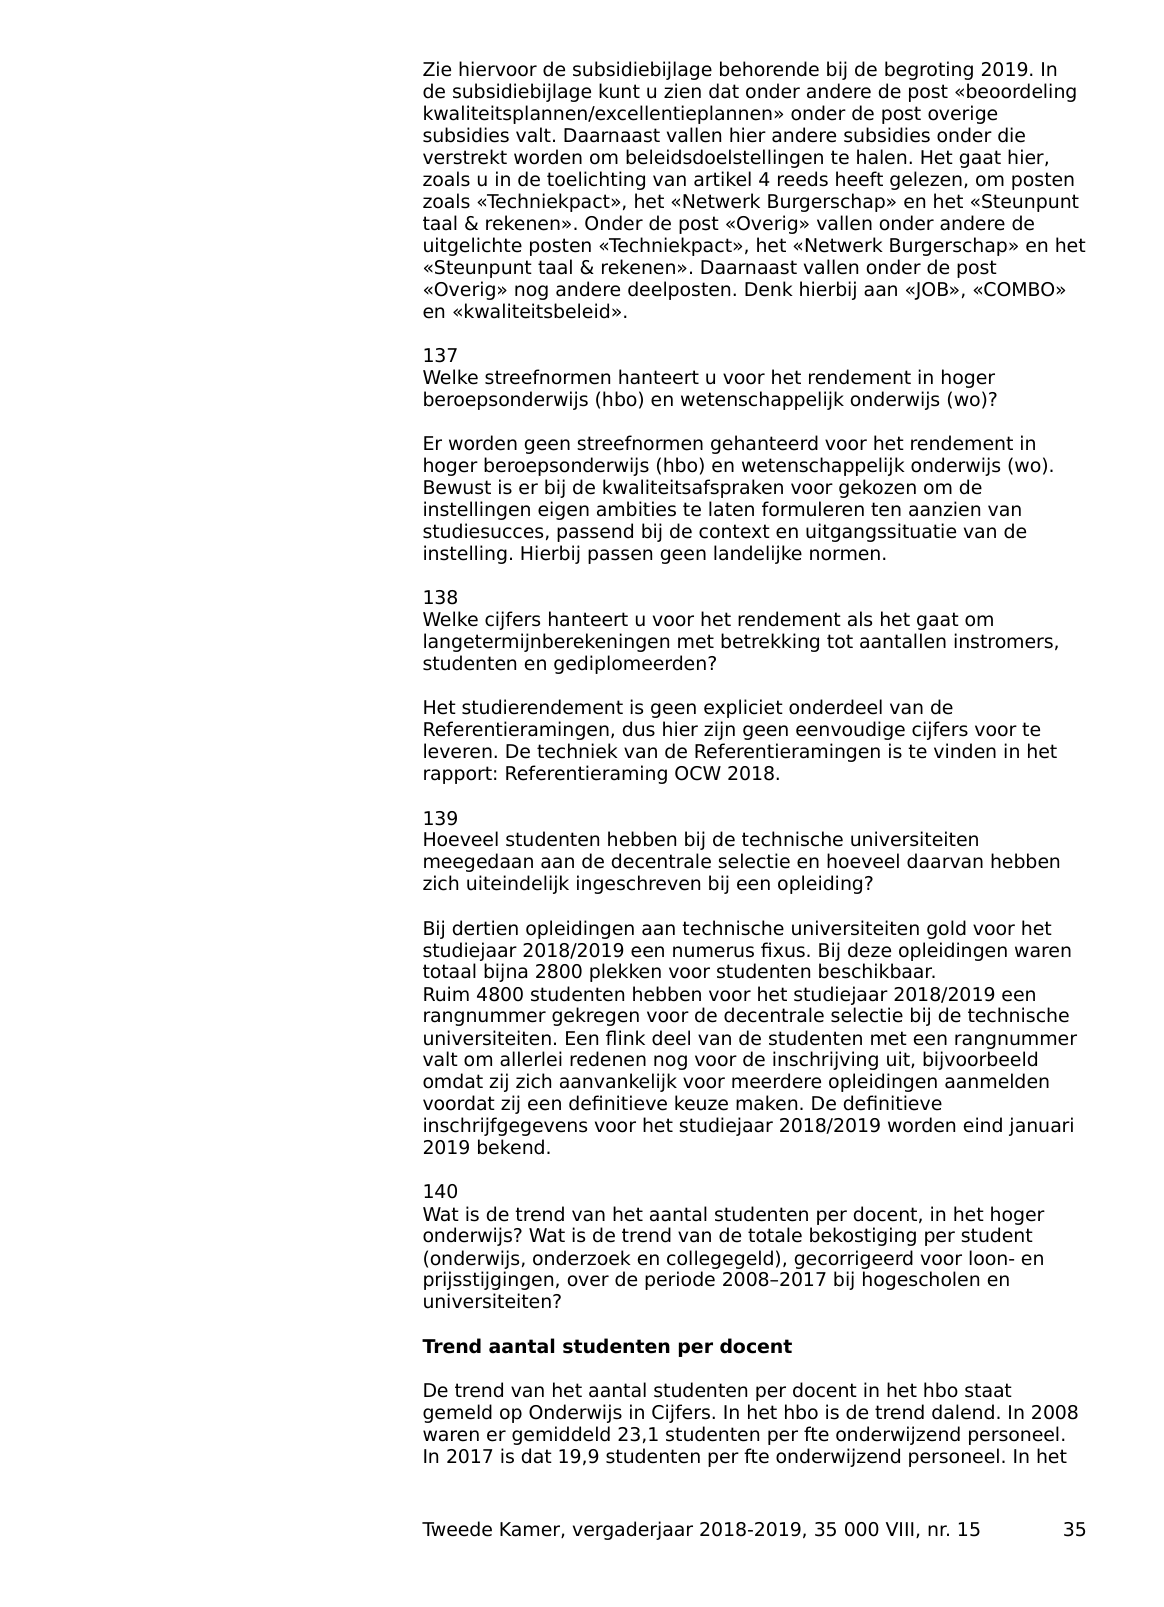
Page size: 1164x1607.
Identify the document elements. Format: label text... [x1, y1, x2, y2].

text 139 [422, 807, 1087, 829]
subtitle Trend aantal studenten per docent [422, 1336, 1087, 1357]
text Welke streefnormen hanteert u voor het rendement in hoger beroepsonderwijs (hbo) en wetenschappelijk onderwijs (wo)? [422, 367, 1087, 411]
text 137 [422, 345, 1087, 367]
text Er worden geen streefnormen gehanteerd voor het rendement in hoger beroepsonderwijs (hbo) en wetenschappelijk onderwijs (wo). Bewust is er bij de kwaliteitsafspraken voor gekozen om de instellingen eigen ambities te laten formuleren ten aanzien van studiesucces, passend bij de context en uitgangssituatie van de instelling. Hierbij passen geen landelijke normen. [422, 433, 1087, 565]
text Hoeveel studenten hebben bij de technische universiteiten meegedaan aan de decentrale selectie en hoeveel daarvan hebben zich uiteindelijk ingeschreven bij een opleiding? [422, 829, 1087, 895]
text Ruim 4800 studenten hebben voor het studiejaar 2018/2019 een rangnummer gekregen voor de decentrale selectie bij de technische universiteiten. Een flink deel van de studenten met een rangnummer valt om allerlei redenen nog voor de inschrijving uit, bijvoorbeeld omdat zij zich aanvankelijk voor meerdere opleidingen aanmelden voordat zij een definitieve keuze maken. De definitieve inschrijfgegevens voor het studiejaar 2018/2019 worden eind januari 2019 bekend. [422, 983, 1087, 1159]
text Het studierendement is geen expliciet onderdeel van de Referentieramingen, dus hier zijn geen eenvoudige cijfers voor te leveren. De techniek van de Referentieramingen is te vinden in het rapport: Referentieraming OCW 2018. [422, 697, 1087, 785]
text Zie hiervoor de subsidiebijlage behorende bij de begroting 2019. In de subsidiebijlage kunt u zien dat onder andere de post «beoordeling kwaliteitsplannen/excellentieplannen» onder de post overige subsidies valt. Daarnaast vallen hier andere subsidies onder die verstrekt worden om beleidsdoelstellingen te halen. Het gaat hier, zoals u in de toelichting van artikel 4 reeds heeft gelezen, om posten zoals «Techniekpact», het «Netwerk Burgerschap» en het «Steunpunt taal & rekenen». Onder de post «Overig» vallen onder andere de uitgelichte posten «Techniekpact», het «Netwerk Burgerschap» en het «Steunpunt taal & rekenen». Daarnaast vallen onder de post «Overig» nog andere deelposten. Denk hierbij aan «JOB», «COMBO» en «kwaliteitsbeleid». [422, 59, 1087, 323]
text Bij dertien opleidingen aan technische universiteiten gold voor het studiejaar 2018/2019 een numerus fixus. Bij deze opleidingen waren totaal bijna 2800 plekken voor studenten beschikbaar. [422, 917, 1087, 983]
text Wat is de trend van het aantal studenten per docent, in het hoger onderwijs? Wat is de trend van de totale bekostiging per student (onderwijs, onderzoek en collegegeld), gecorrigeerd voor loon- en prijsstijgingen, over de periode 2008–2017 bij hogescholen en universiteiten? [422, 1203, 1087, 1313]
text Welke cijfers hanteert u voor het rendement als het gaat om langetermijnberekeningen met betrekking tot aantallen instromers, studenten en gediplomeerden? [422, 609, 1087, 675]
text De trend van het aantal studenten per docent in het hbo staat gemeld op Onderwijs in Cijfers. In het hbo is de trend dalend. In 2008 waren er gemiddeld 23,1 studenten per fte onderwijzend personeel. In 2017 is dat 19,9 studenten per fte onderwijzend personeel. In het [422, 1380, 1087, 1468]
text 140 [422, 1181, 1087, 1203]
text 138 [422, 587, 1087, 609]
